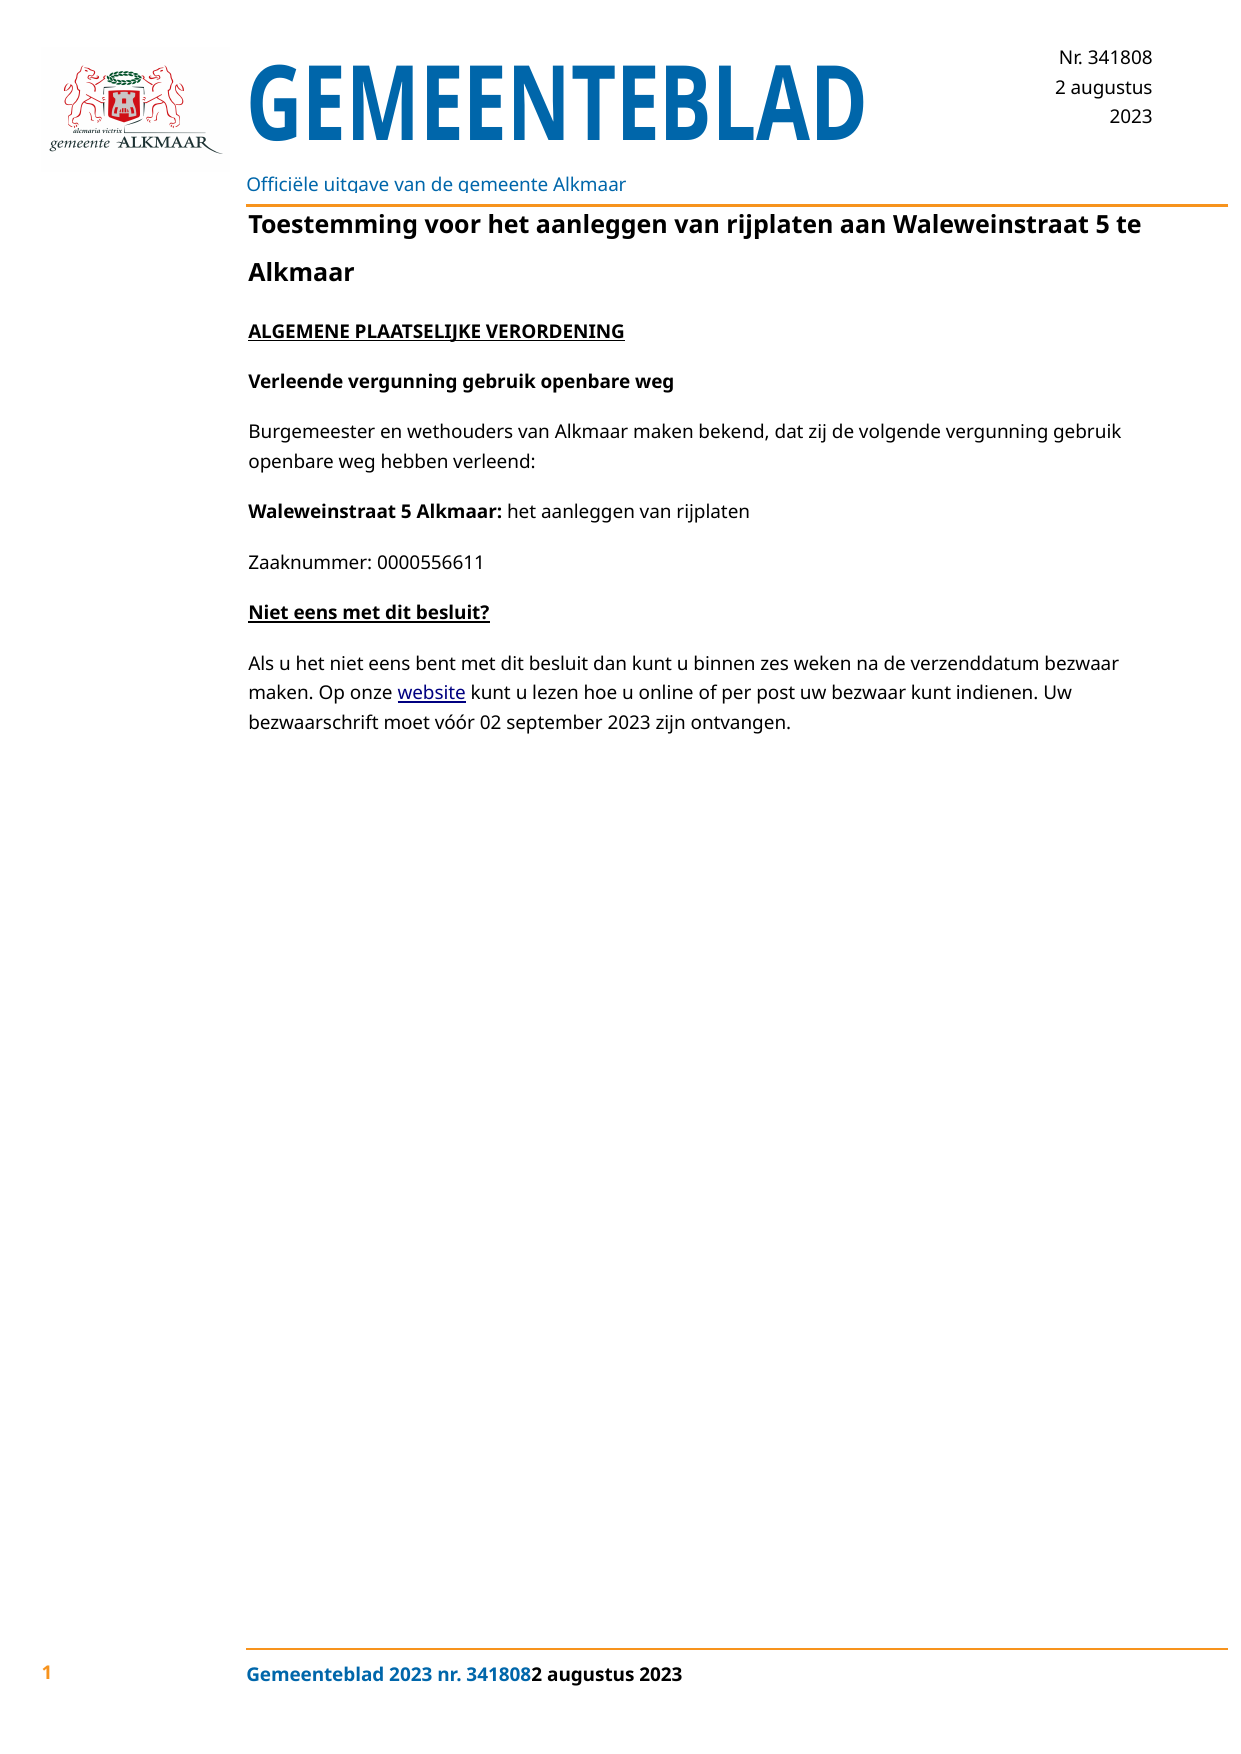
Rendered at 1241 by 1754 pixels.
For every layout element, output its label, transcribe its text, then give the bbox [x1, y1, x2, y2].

text Waleweinstraat 5 Alkmaar: het aanleggen van rijplaten [248, 499, 1152, 524]
text ALGEMENE PLAATSELIJKE VERORDENING [248, 318, 1152, 344]
text Als u het niet eens bent met dit besluit dan kunt u binnen zes weken na de verzenddatum bezwaar maken. Op onze website kunt u lezen hoe u online of per post uw bezwaar kunt indienen. Uw bezwaarschrift moet vóór 02 september 2023 zijn ontvangen. [248, 650, 1152, 735]
picture [41, 47, 231, 172]
text Zaaknummer: 0000556611 [248, 549, 1152, 575]
text Verleende vergunning gebruik openbare weg [248, 368, 1152, 394]
text Toestemming voor het aanleggen van rijplaten aan Waleweinstraat 5 te Alkmaar [248, 207, 1152, 288]
text Burgemeester en wethouders van Alkmaar maken bekend, dat zij de volgende vergunning gebruik openbare weg hebben verleend: [248, 419, 1152, 474]
text Niet eens met dit besluit? [248, 599, 1152, 625]
